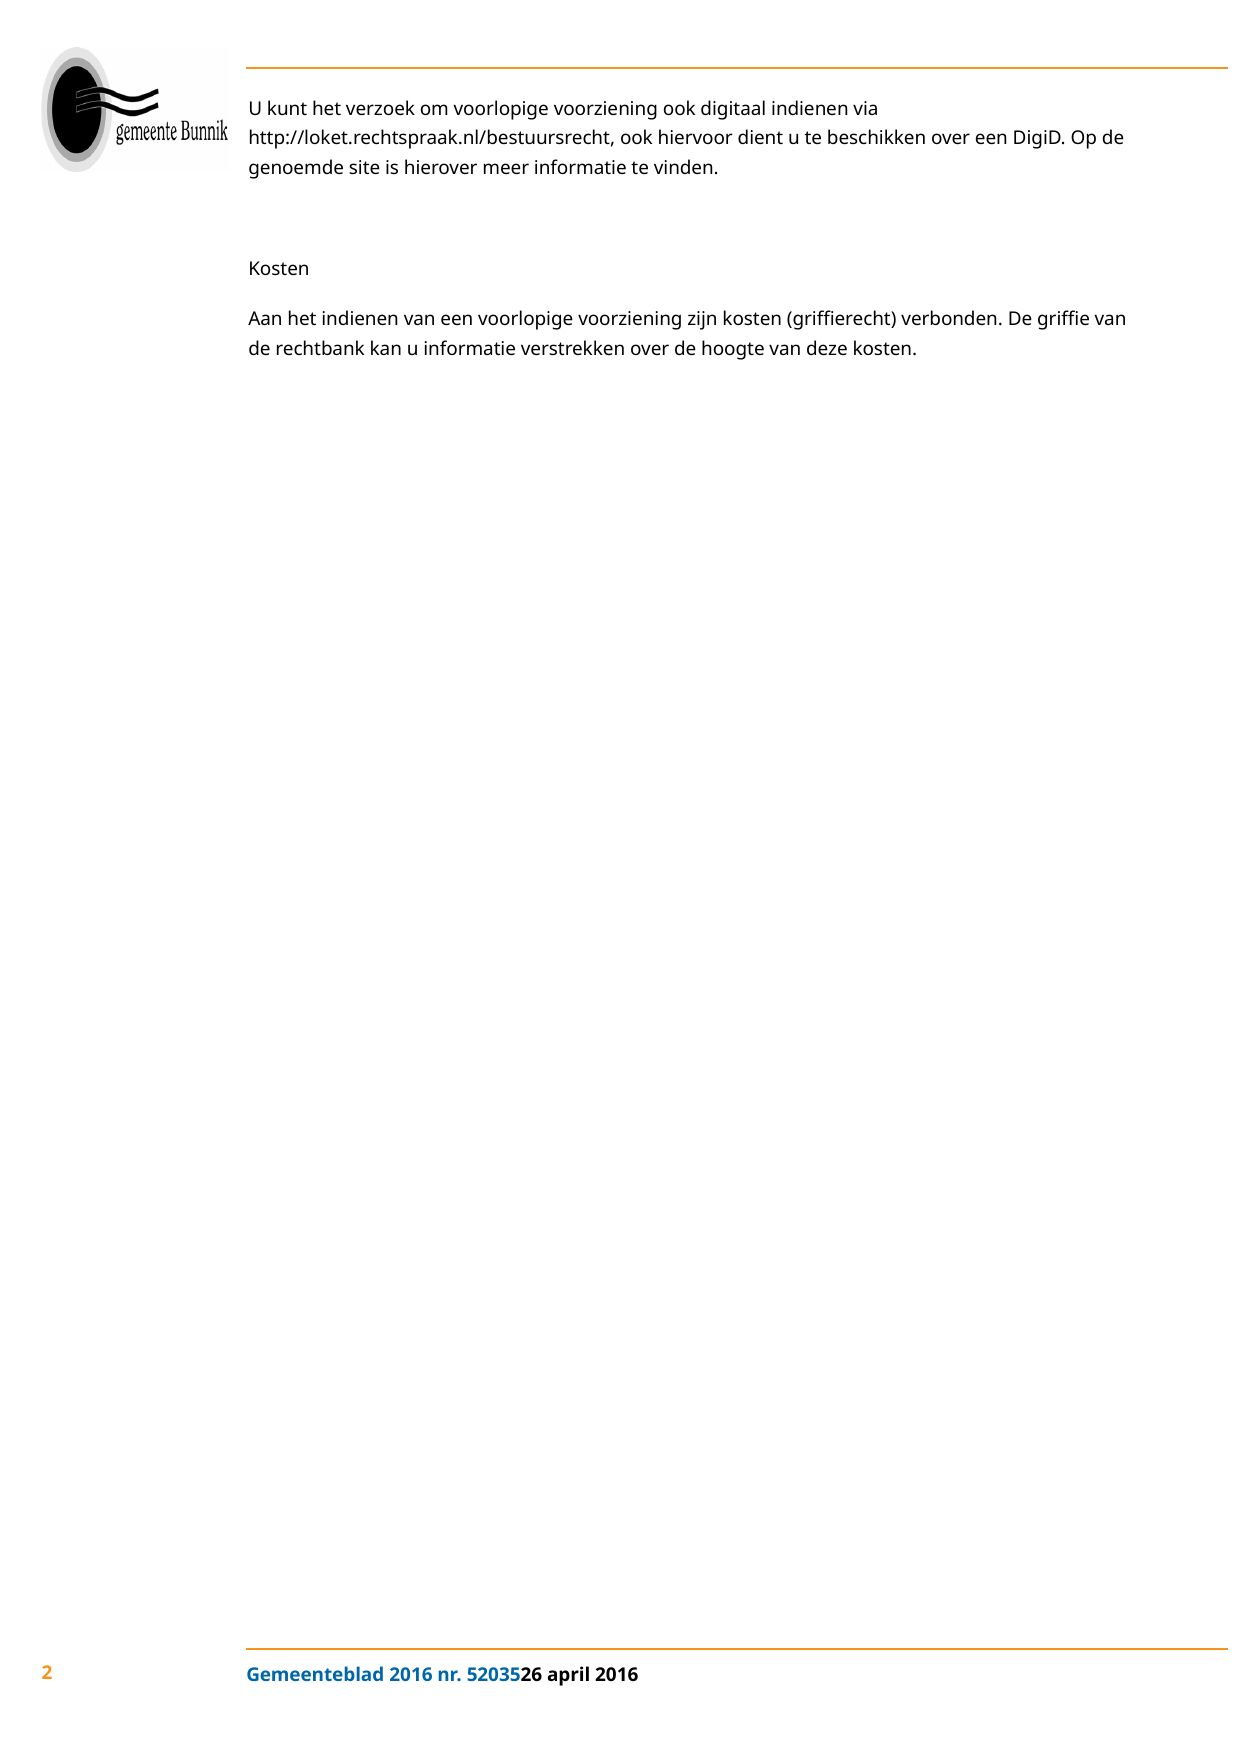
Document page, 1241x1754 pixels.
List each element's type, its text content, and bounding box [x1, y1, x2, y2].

picture [41, 47, 231, 172]
text Kosten [248, 255, 1152, 281]
text U kunt het verzoek om voorlopige voorziening ook digitaal indienen via http://loket.rechtspraak.nl/bestuursrecht, ook hiervoor dient u te beschikken over een DigiD. Op de genoemde site is hierover meer informatie te vinden. [248, 95, 1152, 180]
text Aan het indienen van een voorlopige voorziening zijn kosten (griffierecht) verbonden. De griffie van de rechtbank kan u informatie verstrekken over de hoogte van deze kosten. [248, 305, 1152, 361]
